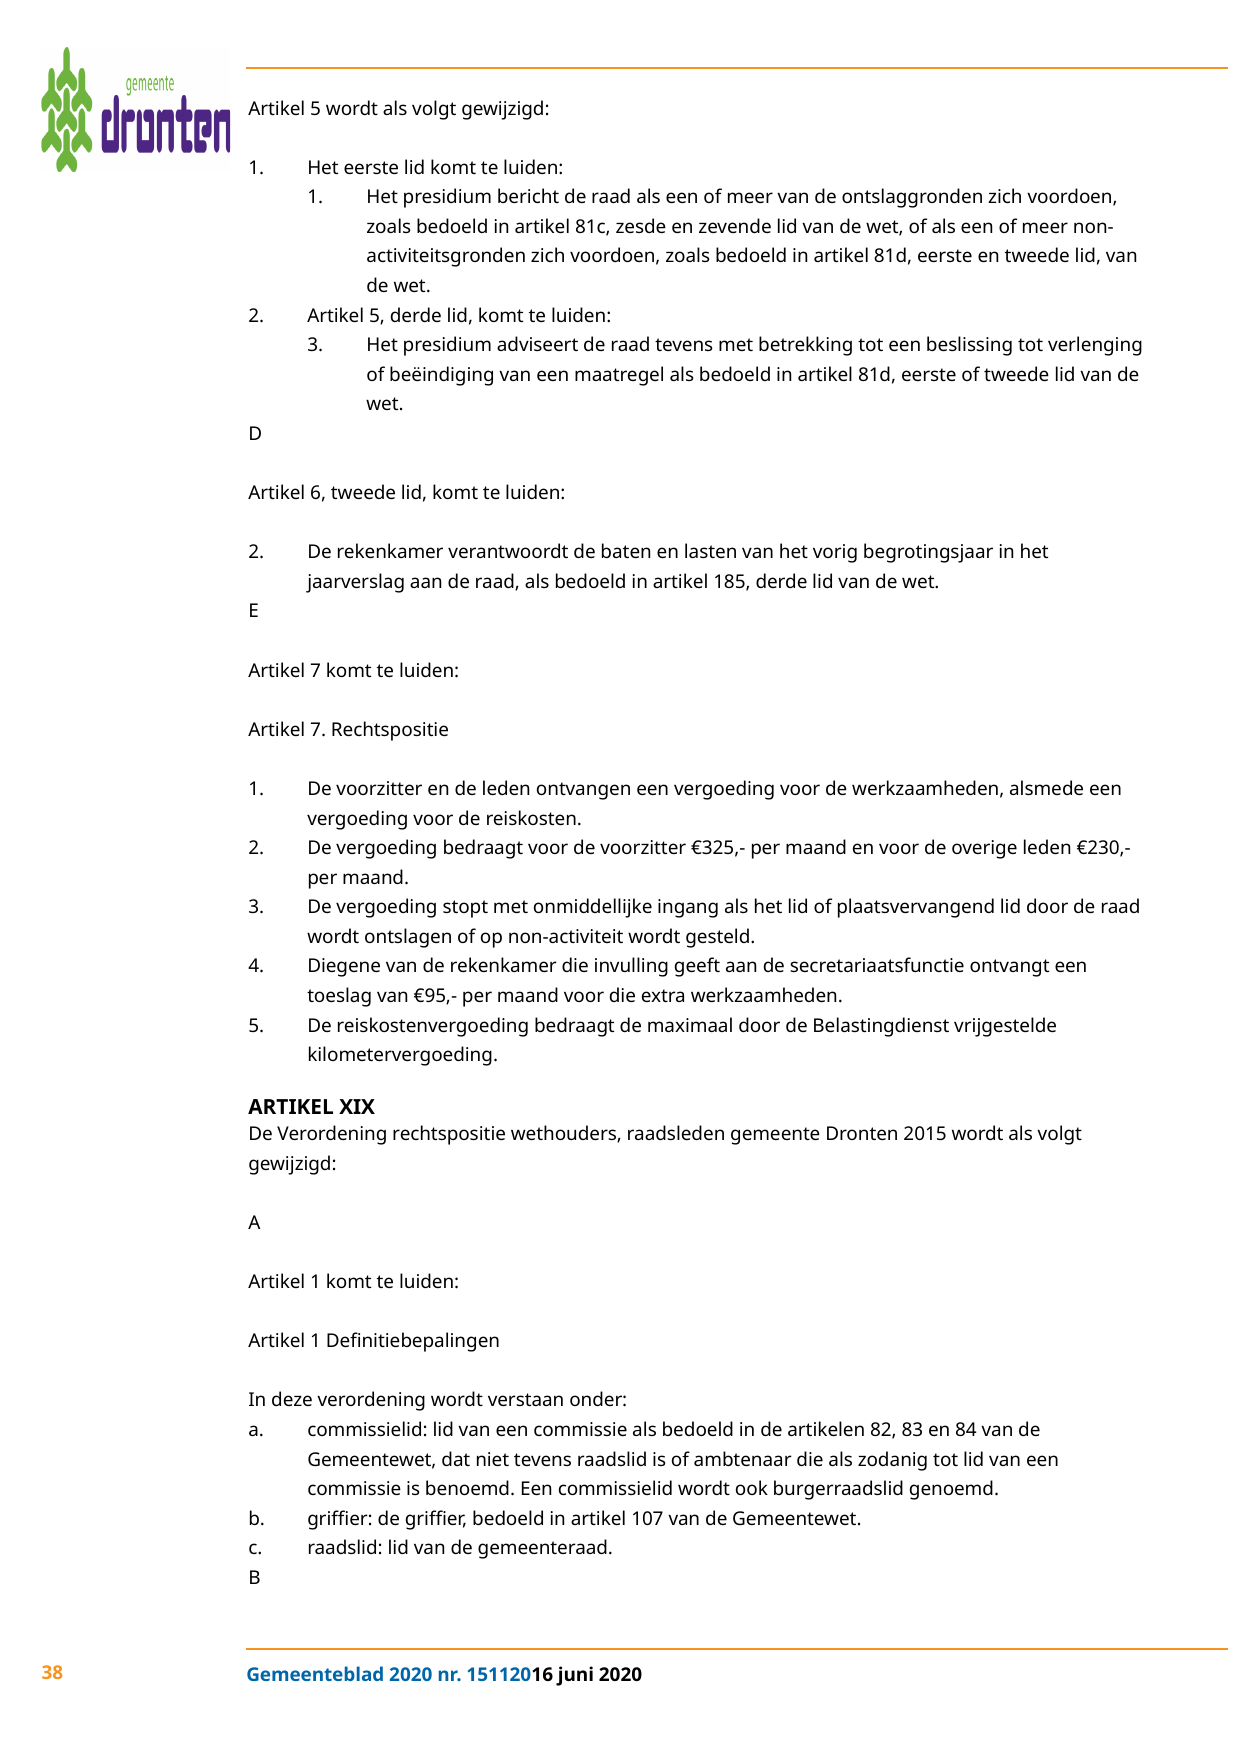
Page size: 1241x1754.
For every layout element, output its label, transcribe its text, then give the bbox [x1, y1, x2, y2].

list griffier: de griffier, bedoeld in artikel 107 van de Gemeentewet. [248, 1505, 1152, 1531]
text Artikel 7 komt te luiden: [248, 657, 1152, 683]
text Artikel 6, tweede lid, komt te luiden: [248, 479, 1152, 505]
text De Verordening rechtspositie wethouders, raadsleden gemeente Dronten 2015 wordt als volgt gewijzigd: [248, 1120, 1152, 1176]
list commissielid: lid van een commissie als bedoeld in de artikelen 82, 83 en 84 van de Gemeentewet, dat niet tevens raadslid is of ambtenaar die als zodanig tot lid van een commissie is benoemd. Een commissielid wordt ook burgerraadslid genoemd. [248, 1416, 1152, 1501]
list De vergoeding bedraagt voor de voorzitter €325,- per maand en voor de overige leden €230,- per maand. [248, 834, 1152, 890]
text D [248, 420, 1152, 446]
text B [248, 1564, 1152, 1590]
list De vergoeding stopt met onmiddellijke ingang als het lid of plaatsvervangend lid door de raad wordt ontslagen of op non-activiteit wordt gesteld. [248, 893, 1152, 949]
list Diegene van de rekenkamer die invulling geeft aan de secretariaatsfunctie ontvangt een toeslag van €95,- per maand voor die extra werkzaamheden. [248, 953, 1152, 1008]
list De reiskostenvergoeding bedraagt de maximaal door de Belastingdienst vrijgestelde kilometervergoeding. [248, 1012, 1152, 1067]
list raadslid: lid van de gemeenteraad. [248, 1534, 1152, 1560]
list Het eerste lid komt te luiden: [248, 154, 1152, 180]
text ARTIKEL XIX [248, 1092, 1152, 1120]
list Het presidium bericht de raad als een of meer van de ontslaggronden zich voordoen, zoals bedoeld in artikel 81c, zesde en zevende lid van de wet, of als een of meer non-activiteitsgronden zich voordoen, zoals bedoeld in artikel 81d, eerste en tweede lid, van de wet. [307, 183, 1152, 298]
text Artikel 5 wordt als volgt gewijzigd: [248, 95, 1152, 121]
text Artikel 1 komt te luiden: [248, 1268, 1152, 1294]
picture [41, 47, 231, 172]
text A [248, 1209, 1152, 1235]
list De voorzitter en de leden ontvangen een vergoeding voor de werkzaamheden, alsmede een vergoeding voor de reiskosten. [248, 775, 1152, 831]
text Artikel 7. Rechtspositie [248, 716, 1152, 742]
list Artikel 5, derde lid, komt te luiden: [248, 302, 1152, 328]
text Artikel 1 Definitiebepalingen [248, 1327, 1152, 1353]
list De rekenkamer verantwoordt de baten en lasten van het vorig begrotingsjaar in het jaarverslag aan de raad, als bedoeld in artikel 185, derde lid van de wet. [248, 538, 1152, 594]
list Het presidium adviseert de raad tevens met betrekking tot een beslissing tot verlenging of beëindiging van een maatregel als bedoeld in artikel 81d, eerste of tweede lid van de wet. [307, 331, 1152, 416]
text E [248, 598, 1152, 623]
text In deze verordening wordt verstaan onder: [248, 1387, 1152, 1412]
